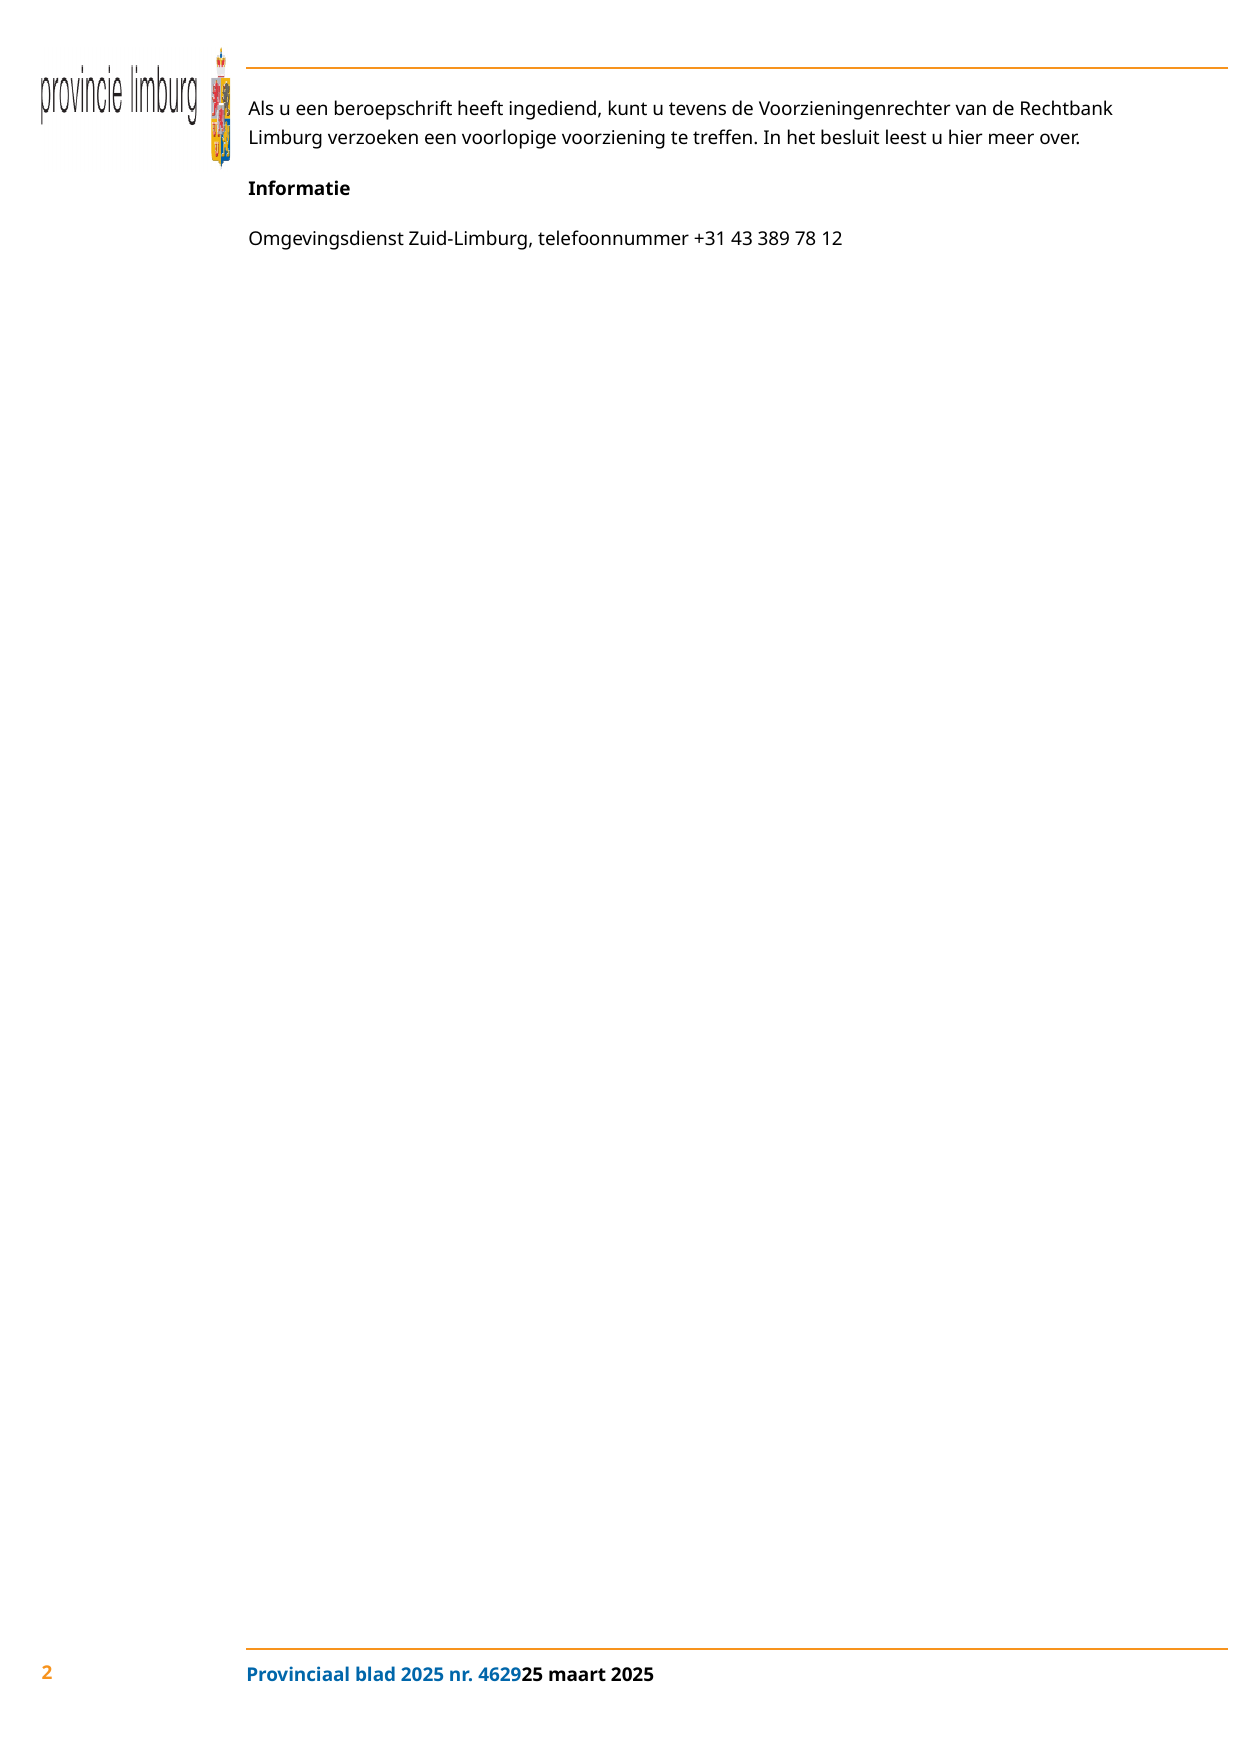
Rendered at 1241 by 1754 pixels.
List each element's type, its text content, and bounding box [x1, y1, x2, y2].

picture [41, 47, 231, 172]
text Omgevingsdienst Zuid-Limburg, telefoonnummer +31 43 389 78 12 [248, 225, 1152, 251]
text Als u een beroepschrift heeft ingediend, kunt u tevens de Voorzieningenrechter van de Rechtbank Limburg verzoeken een voorlopige voorziening te treffen. In het besluit leest u hier meer over. [248, 95, 1152, 150]
text Informatie [248, 175, 1152, 201]
